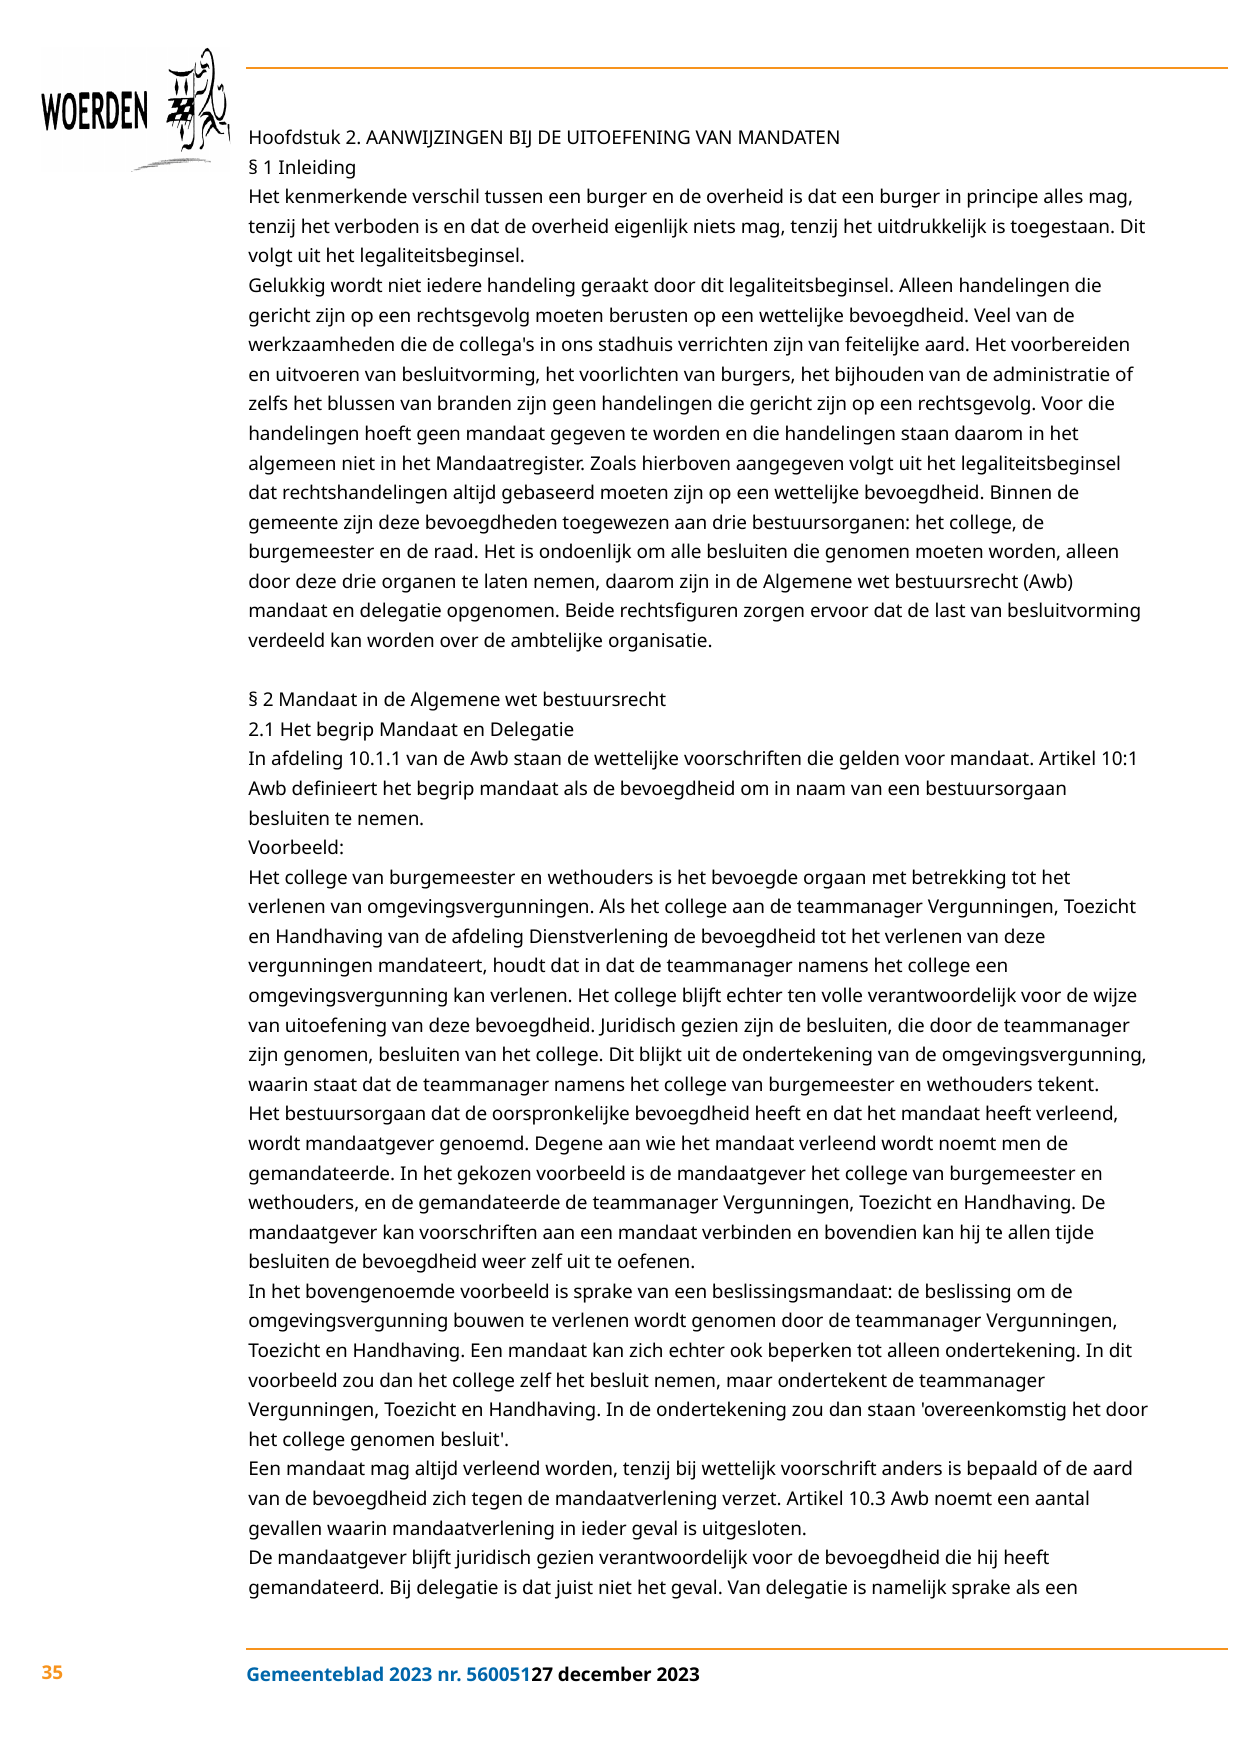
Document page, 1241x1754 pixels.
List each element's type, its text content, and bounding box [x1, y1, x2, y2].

text Het bestuursorgaan dat de oorspronkelijke bevoegdheid heeft en dat het mandaat heeft verleend, wordt mandaatgever genoemd. Degene aan wie het mandaat verleend wordt noemt men de gemandateerde. In het gekozen voorbeeld is de mandaatgever het college van burgemeester en wethouders, en de gemandateerde de teammanager Vergunningen, Toezicht en Handhaving. De mandaatgever kan voorschriften aan een mandaat verbinden en bovendien kan hij te allen tijde besluiten de bevoegdheid weer zelf uit te oefenen. [248, 1101, 1152, 1274]
text In afdeling 10.1.1 van de Awb staan de wettelijke voorschriften die gelden voor mandaat. Artikel 10:1 Awb definieert het begrip mandaat als de bevoegdheid om in naam van een bestuursorgaan besluiten te nemen. [248, 746, 1152, 831]
text Gelukkig wordt niet iedere handeling geraakt door dit legaliteitsbeginsel. Alleen handelingen die gericht zijn op een rechtsgevolg moeten berusten op een wettelijke bevoegdheid. Veel van de werkzaamheden die de collega's in ons stadhuis verrichten zijn van feitelijke aard. Het voorbereiden en uitvoeren van besluitvorming, het voorlichten van burgers, het bijhouden van de administratie of zelfs het blussen van branden zijn geen handelingen die gericht zijn op een rechtsgevolg. Voor die handelingen hoeft geen mandaat gegeven te worden en die handelingen staan daarom in het algemeen niet in het Mandaatregister. Zoals hierboven aangegeven volgt uit het legaliteitsbeginsel dat rechtshandelingen altijd gebaseerd moeten zijn op een wettelijke bevoegdheid. Binnen de gemeente zijn deze bevoegdheden toegewezen aan drie bestuursorganen: het college, de burgemeester en de raad. Het is ondoenlijk om alle besluiten die genomen moeten worden, alleen door deze drie organen te laten nemen, daarom zijn in de Algemene wet bestuursrecht (Awb) mandaat en delegatie opgenomen. Beide rechtsfiguren zorgen ervoor dat de last van besluitvorming verdeeld kan worden over de ambtelijke organisatie. [248, 272, 1152, 653]
picture [41, 47, 231, 172]
text Hoofdstuk 2. AANWIJZINGEN BIJ DE UITOEFENING VAN MANDATEN [248, 124, 1152, 150]
text Voorbeeld: [248, 834, 1152, 860]
text Het kenmerkende verschil tussen een burger en de overheid is dat een burger in principe alles mag, tenzij het verboden is en dat de overheid eigenlijk niets mag, tenzij het uitdrukkelijk is toegestaan. Dit volgt uit het legaliteitsbeginsel. [248, 183, 1152, 268]
text 2.1 Het begrip Mandaat en Delegatie [248, 716, 1152, 742]
text Een mandaat mag altijd verleend worden, tenzij bij wettelijk voorschrift anders is bepaald of de aard van de bevoegdheid zich tegen de mandaatverlening verzet. Artikel 10.3 Awb noemt een aantal gevallen waarin mandaatverlening in ieder geval is uitgesloten. [248, 1456, 1152, 1541]
text De mandaatgever blijft juridisch gezien verantwoordelijk voor de bevoegdheid die hij heeft gemandateerd. Bij delegatie is dat juist niet het geval. Van delegatie is namelijk sprake als een [248, 1544, 1152, 1600]
text § 1 Inleiding [248, 154, 1152, 180]
text In het bovengenoemde voorbeeld is sprake van een beslissingsmandaat: de beslissing om de omgevingsvergunning bouwen te verlenen wordt genomen door de teammanager Vergunningen, Toezicht en Handhaving. Een mandaat kan zich echter ook beperken tot alleen ondertekening. In dit voorbeeld zou dan het college zelf het besluit nemen, maar ondertekent de teammanager Vergunningen, Toezicht en Handhaving. In de ondertekening zou dan staan 'overeenkomstig het door het college genomen besluit'. [248, 1278, 1152, 1452]
text Het college van burgemeester en wethouders is het bevoegde orgaan met betrekking tot het verlenen van omgevingsvergunningen. Als het college aan de teammanager Vergunningen, Toezicht en Handhaving van de afdeling Dienstverlening de bevoegdheid tot het verlenen van deze vergunningen mandateert, houdt dat in dat de teammanager namens het college een omgevingsvergunning kan verlenen. Het college blijft echter ten volle verantwoordelijk voor de wijze van uitoefening van deze bevoegdheid. Juridisch gezien zijn de besluiten, die door de teammanager zijn genomen, besluiten van het college. Dit blijkt uit de ondertekening van de omgevingsvergunning, waarin staat dat de teammanager namens het college van burgemeester en wethouders tekent. [248, 864, 1152, 1097]
text § 2 Mandaat in de Algemene wet bestuursrecht [248, 686, 1152, 712]
